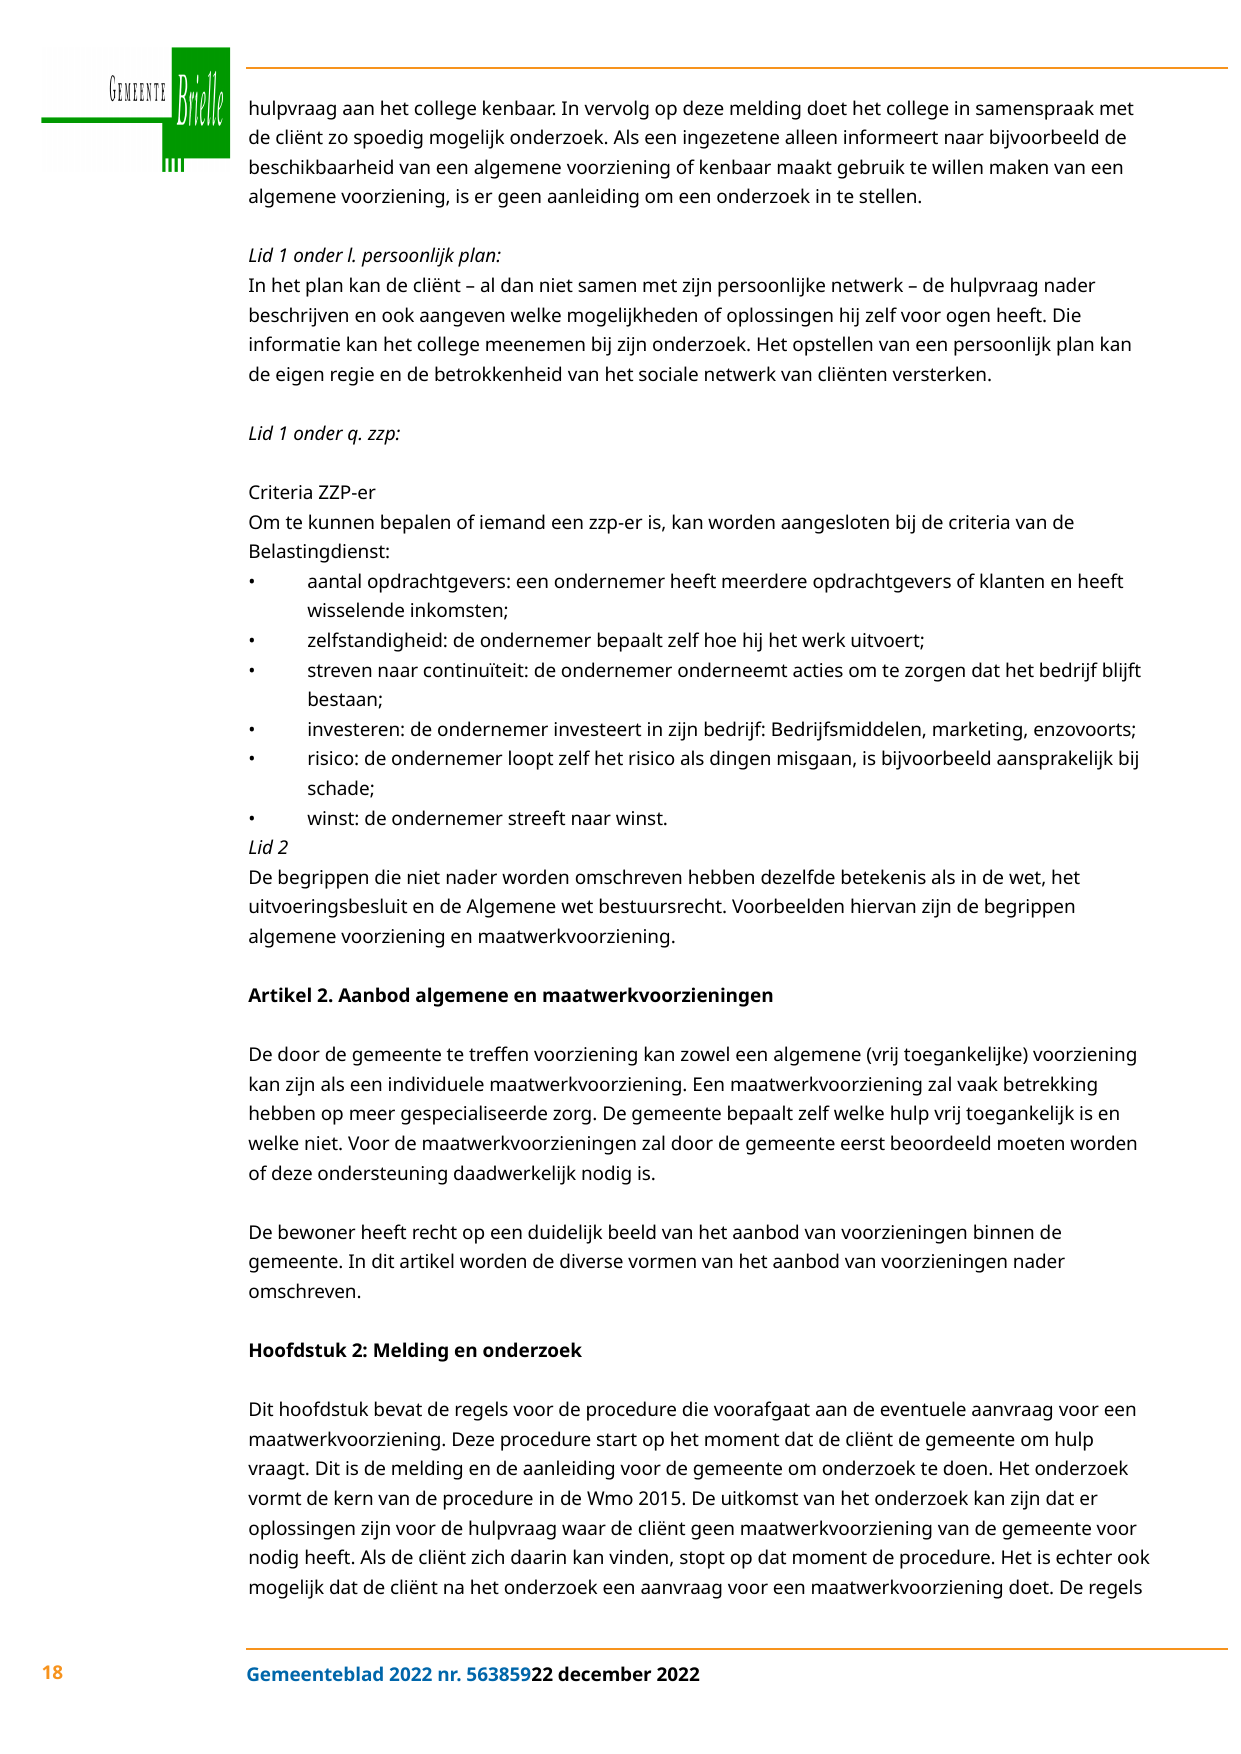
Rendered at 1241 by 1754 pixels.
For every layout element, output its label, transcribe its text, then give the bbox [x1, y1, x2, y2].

picture [41, 47, 231, 172]
text De begrippen die niet nader worden omschreven hebben dezelfde betekenis als in de wet, het uitvoeringsbesluit en de Algemene wet bestuursrecht. Voorbeelden hiervan zijn de begrippen algemene voorziening en maatwerkvoorziening. [248, 864, 1152, 949]
list streven naar continuïteit: de ondernemer onderneemt acties om te zorgen dat het bedrijf blijft bestaan; [248, 657, 1152, 712]
text De bewoner heeft recht op een duidelijk beeld van het aanbod van voorzieningen binnen de gemeente. In dit artikel worden de diverse vormen van het aanbod van voorzieningen nader omschreven. [248, 1219, 1152, 1304]
list aantal opdrachtgevers: een ondernemer heeft meerdere opdrachtgevers of klanten en heeft wisselende inkomsten; [248, 568, 1152, 623]
list winst: de ondernemer streeft naar winst. [248, 805, 1152, 831]
text Lid 2 [248, 834, 1152, 860]
list investeren: de ondernemer investeert in zijn bedrijf: Bedrijfsmiddelen, marketing, enzovoorts; [248, 716, 1152, 742]
text hulpvraag aan het college kenbaar. In vervolg op deze melding doet het college in samenspraak met de cliënt zo spoedig mogelijk onderzoek. Als een ingezetene alleen informeert naar bijvoorbeeld de beschikbaarheid van een algemene voorziening of kenbaar maakt gebruik te willen maken van een algemene voorziening, is er geen aanleiding om een onderzoek in te stellen. [248, 95, 1152, 209]
list zelfstandigheid: de ondernemer bepaalt zelf hoe hij het werk uitvoert; [248, 627, 1152, 653]
text Hoofdstuk 2: Melding en onderzoek [248, 1337, 1152, 1363]
text Dit hoofdstuk bevat de regels voor de procedure die voorafgaat aan de eventuele aanvraag voor een maatwerkvoorziening. Deze procedure start op het moment dat de cliënt de gemeente om hulp vraagt. Dit is de melding en de aanleiding voor de gemeente om onderzoek te doen. Het onderzoek vormt de kern van de procedure in de Wmo 2015. De uitkomst van het onderzoek kan zijn dat er oplossingen zijn voor de hulpvraag waar de cliënt geen maatwerkvoorziening van de gemeente voor nodig heeft. Als de cliënt zich daarin kan vinden, stopt op dat moment de procedure. Het is echter ook mogelijk dat de cliënt na het onderzoek een aanvraag voor een maatwerkvoorziening doet. De regels [248, 1396, 1152, 1600]
text Lid 1 onder l. persoonlijk plan: [248, 243, 1152, 268]
text Artikel 2. Aanbod algemene en maatwerkvoorzieningen [248, 982, 1152, 1008]
text De door de gemeente te treffen voorziening kan zowel een algemene (vrij toegankelijke) voorziening kan zijn als een individuele maatwerkvoorziening. Een maatwerkvoorziening zal vaak betrekking hebben op meer gespecialiseerde zorg. De gemeente bepaalt zelf welke hulp vrij toegankelijk is en welke niet. Voor de maatwerkvoorzieningen zal door de gemeente eerst beoordeeld moeten worden of deze ondersteuning daadwerkelijk nodig is. [248, 1041, 1152, 1186]
text In het plan kan de cliënt – al dan niet samen met zijn persoonlijke netwerk – de hulpvraag nader beschrijven en ook aangeven welke mogelijkheden of oplossingen hij zelf voor ogen heeft. Die informatie kan het college meenemen bij zijn onderzoek. Het opstellen van een persoonlijk plan kan de eigen regie en de betrokkenheid van het sociale netwerk van cliënten versterken. [248, 272, 1152, 387]
text Lid 1 onder q. zzp: [248, 420, 1152, 446]
list risico: de ondernemer loopt zelf het risico als dingen misgaan, is bijvoorbeeld aansprakelijk bij schade; [248, 746, 1152, 801]
text Om te kunnen bepalen of iemand een zzp-er is, kan worden aangesloten bij de criteria van de Belastingdienst: [248, 509, 1152, 564]
text Criteria ZZP-er [248, 479, 1152, 505]
